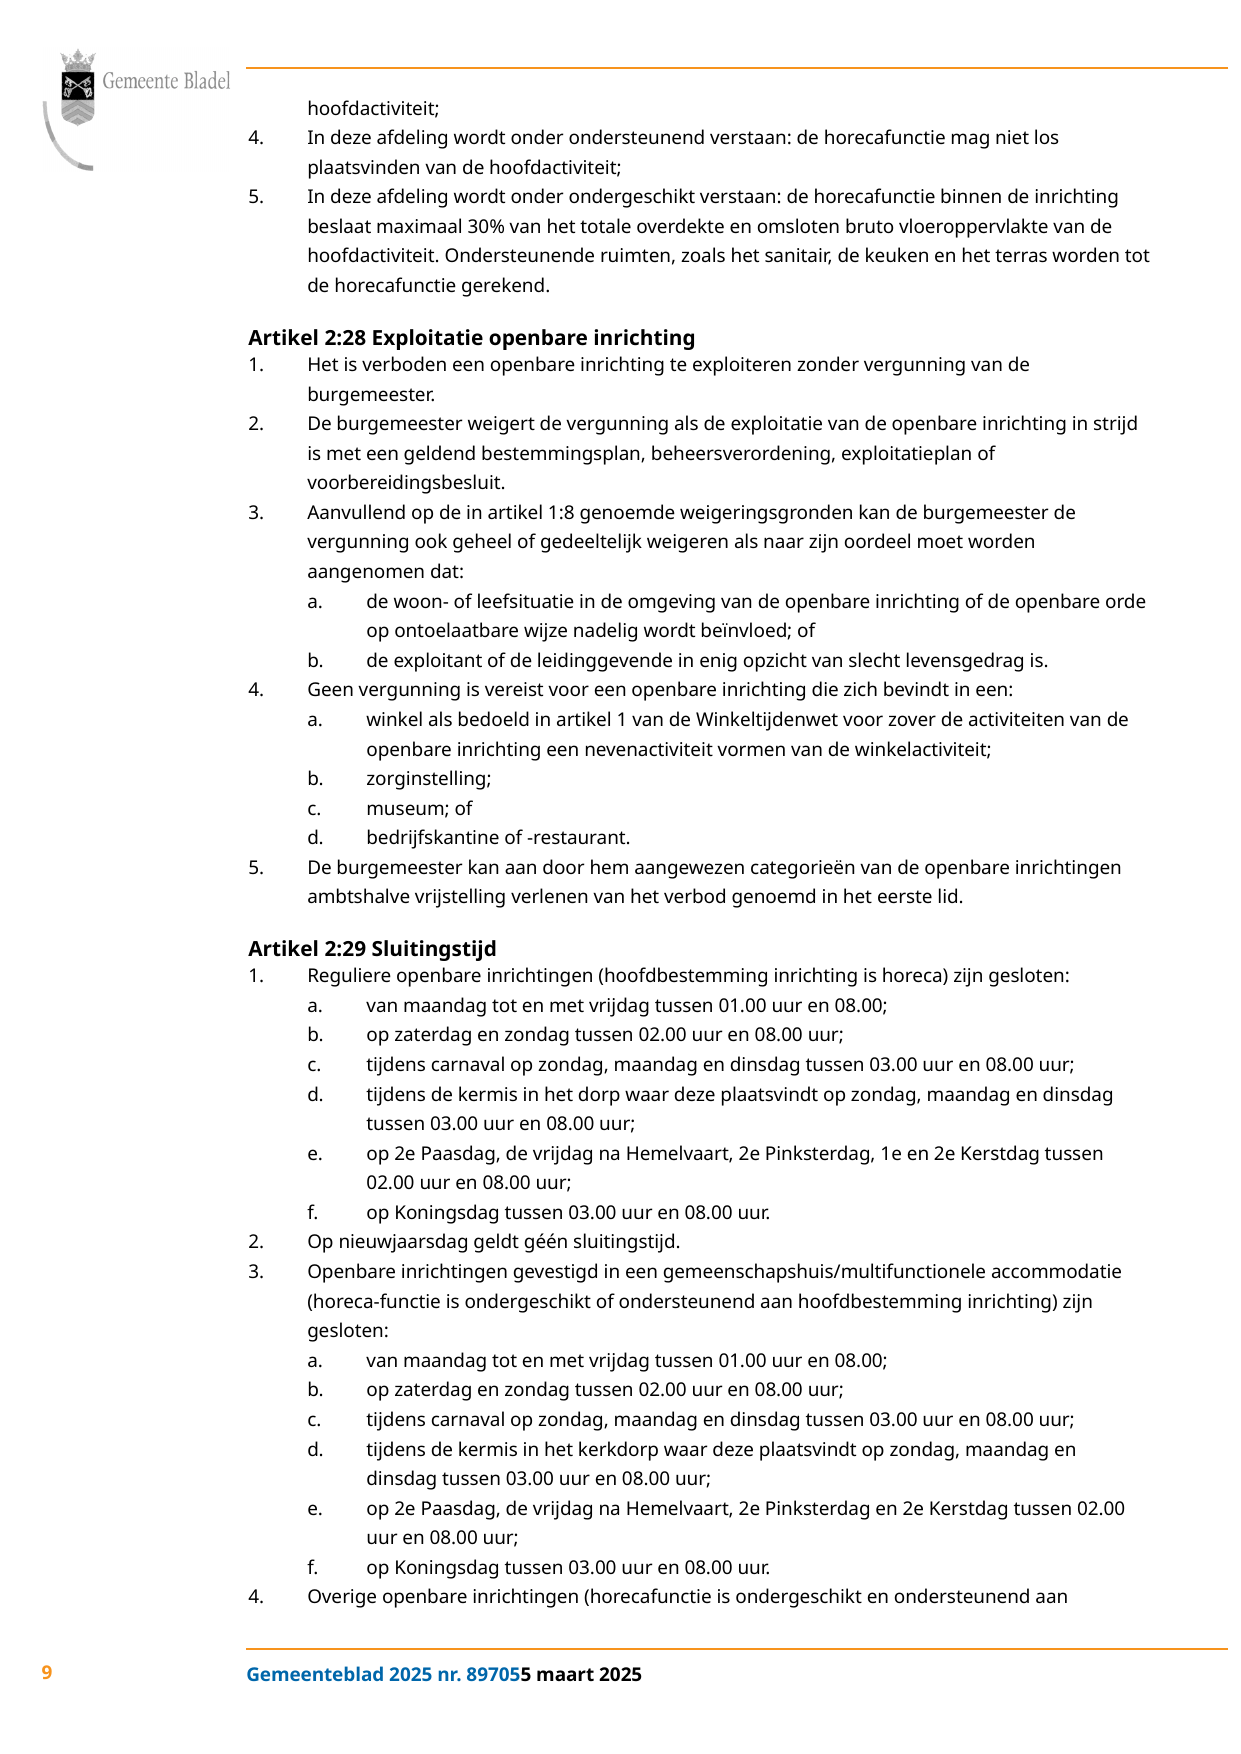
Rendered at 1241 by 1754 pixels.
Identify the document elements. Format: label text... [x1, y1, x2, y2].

list Geen vergunning is vereist voor een openbare inrichting die zich bevindt in een: [248, 677, 1152, 702]
list winkel als bedoeld in artikel 1 van de Winkeltijdenwet voor zover de activiteiten van de openbare inrichting een nevenactiviteit vormen van de winkelactiviteit; [307, 706, 1152, 761]
list de woon- of leefsituatie in de omgeving van de openbare inrichting of de openbare orde op ontoelaatbare wijze nadelig wordt beïnvloed; of [307, 588, 1152, 643]
list op Koningsdag tussen 03.00 uur en 08.00 uur. [307, 1554, 1152, 1580]
list tijdens de kermis in het dorp waar deze plaatsvindt op zondag, maandag en dinsdag tussen 03.00 uur en 08.00 uur; [307, 1081, 1152, 1136]
list Het is verboden een openbare inrichting te exploiteren zonder vergunning van de burgemeester. [248, 351, 1152, 406]
list Openbare inrichtingen gevestigd in een gemeenschapshuis/multifunctionele accommodatie (horeca-functie is ondergeschikt of ondersteunend aan hoofdbestemming inrichting) zijn gesloten: [248, 1258, 1152, 1343]
list De burgemeester kan aan door hem aangewezen categorieën van de openbare inrichtingen ambtshalve vrijstelling verlenen van het verbod genoemd in het eerste lid. [248, 854, 1152, 909]
text Artikel 2:28 Exploitatie openbare inrichting [248, 323, 1152, 351]
list op zaterdag en zondag tussen 02.00 uur en 08.00 uur; [307, 1022, 1152, 1047]
list op Koningsdag tussen 03.00 uur en 08.00 uur. [307, 1199, 1152, 1225]
list In deze afdeling wordt onder ondersteunend verstaan: de horecafunctie mag niet los plaatsvinden van de hoofdactiviteit; [248, 124, 1152, 180]
list In deze afdeling wordt onder ondergeschikt verstaan: de horecafunctie binnen de inrichting beslaat maximaal 30% van het totale overdekte en omsloten bruto vloeroppervlakte van de hoofdactiviteit. Ondersteunende ruimten, zoals het sanitair, de keuken en het terras worden tot de horecafunctie gerekend. [248, 183, 1152, 298]
list De burgemeester weigert de vergunning als de exploitatie van de openbare inrichting in strijd is met een geldend bestemmingsplan, beheersverordening, exploitatieplan of voorbereidingsbesluit. [248, 410, 1152, 495]
list op 2e Paasdag, de vrijdag na Hemelvaart, 2e Pinksterdag en 2e Kerstdag tussen 02.00 uur en 08.00 uur; [307, 1495, 1152, 1550]
list museum; of [307, 795, 1152, 821]
list tijdens carnaval op zondag, maandag en dinsdag tussen 03.00 uur en 08.00 uur; [307, 1406, 1152, 1432]
list van maandag tot en met vrijdag tussen 01.00 uur en 08.00; [307, 992, 1152, 1018]
list tijdens carnaval op zondag, maandag en dinsdag tussen 03.00 uur en 08.00 uur; [307, 1051, 1152, 1077]
picture [41, 47, 231, 172]
text Artikel 2:29 Sluitingstijd [248, 934, 1152, 962]
list zorginstelling; [307, 765, 1152, 791]
list tijdens de kermis in het kerkdorp waar deze plaatsvindt op zondag, maandag en dinsdag tussen 03.00 uur en 08.00 uur; [307, 1436, 1152, 1491]
list Op nieuwjaarsdag geldt géén sluitingstijd. [248, 1229, 1152, 1254]
list op zaterdag en zondag tussen 02.00 uur en 08.00 uur; [307, 1377, 1152, 1402]
list van maandag tot en met vrijdag tussen 01.00 uur en 08.00; [307, 1347, 1152, 1373]
list hoofdactiviteit; [248, 95, 1152, 121]
list Reguliere openbare inrichtingen (hoofdbestemming inrichting is horeca) zijn gesloten: [248, 962, 1152, 988]
list bedrijfskantine of -restaurant. [307, 824, 1152, 850]
list de exploitant of de leidinggevende in enig opzicht van slecht levensgedrag is. [307, 647, 1152, 673]
list op 2e Paasdag, de vrijdag na Hemelvaart, 2e Pinksterdag, 1e en 2e Kerstdag tussen 02.00 uur en 08.00 uur; [307, 1140, 1152, 1195]
list Aanvullend op de in artikel 1:8 genoemde weigeringsgronden kan de burgemeester de vergunning ook geheel of gedeeltelijk weigeren als naar zijn oordeel moet worden aangenomen dat: [248, 499, 1152, 584]
list Overige openbare inrichtingen (horecafunctie is ondergeschikt en ondersteunend aan [248, 1584, 1152, 1609]
